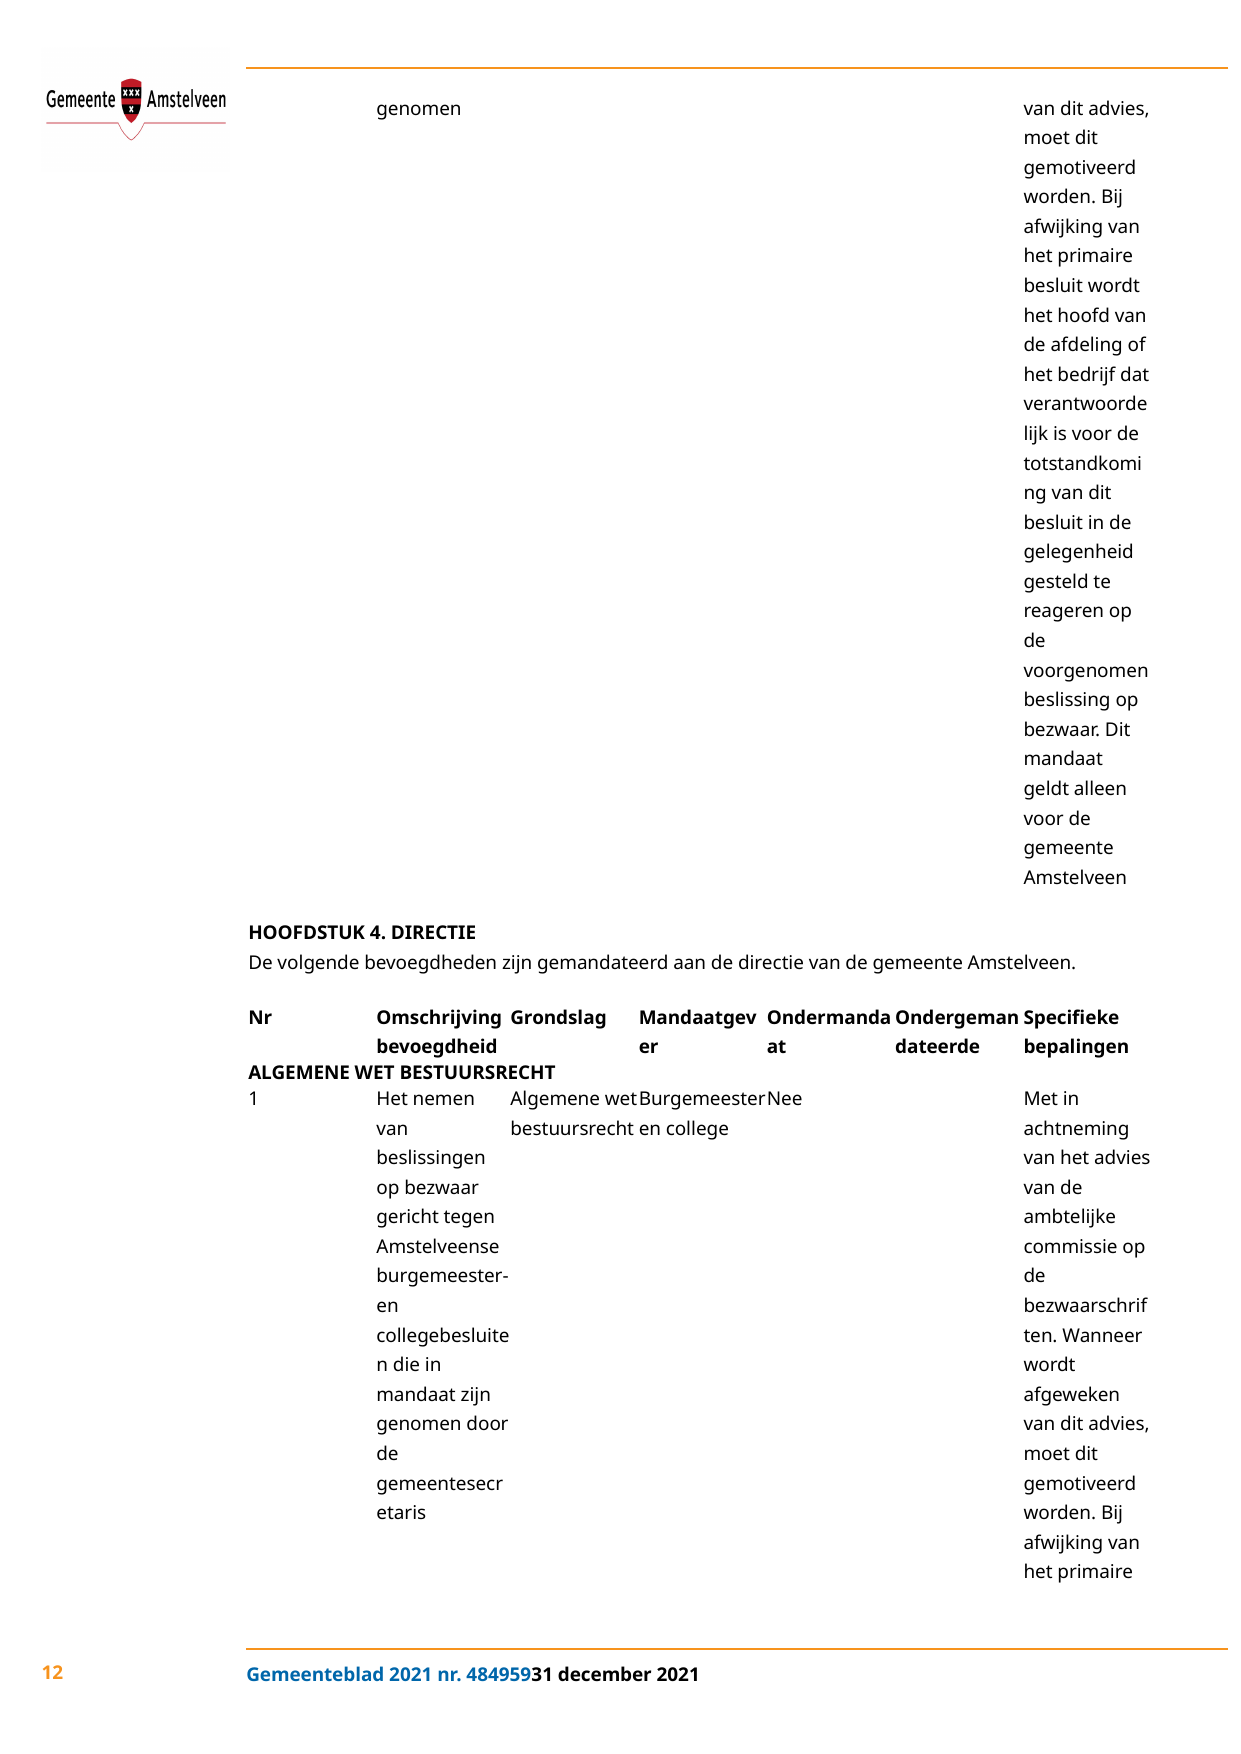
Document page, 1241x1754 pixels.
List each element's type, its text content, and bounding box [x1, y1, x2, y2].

table_cell [510, 95, 638, 890]
table_cell Grondslag [510, 1004, 638, 1059]
picture [41, 47, 231, 172]
table_cell Met in achtneming van het advies van de ambtelijke commissie op de bezwaarschriften. Wanneer wordt afgeweken van dit advies, moet dit gemotiveerd worden. Bij afwijking van het primaire [1023, 1085, 1152, 1584]
table_cell Nee [767, 1085, 895, 1584]
table_cell Burgemeester en college [639, 1085, 767, 1584]
table_cell 1 [248, 1085, 376, 1584]
table_cell [895, 1085, 1023, 1584]
table_cell Ondermandaat [767, 1004, 895, 1059]
table_cell [639, 95, 767, 890]
table_cell Mandaatgever [639, 1004, 767, 1059]
table_cell Het nemen van beslissingen op bezwaar gericht tegen Amstelveense burgemeester- en collegebesluiten die in mandaat zijn genomen door de gemeentesecretaris [376, 1085, 510, 1584]
table_cell ALGEMENE WET BESTUURSRECHT [248, 1060, 1152, 1085]
table_cell [248, 95, 376, 890]
table_cell [767, 95, 895, 890]
table_cell Nr [248, 1004, 376, 1059]
table_cell HOOFDSTUK 4. DIRECTIE De volgende bevoegdheden zijn gemandateerd aan de directie van de gemeente Amstelveen. [248, 890, 1152, 1004]
table_cell Specifieke bepalingen [1023, 1004, 1152, 1059]
table_cell [895, 95, 1023, 890]
table_cell van dit advies, moet dit gemotiveerd worden. Bij afwijking van het primaire besluit wordt het hoofd van de afdeling of het bedrijf dat verantwoordelijk is voor de totstandkoming van dit besluit in de gelegenheid gesteld te reageren op de voorgenomen beslissing op bezwaar. Dit mandaat geldt alleen voor de gemeente Amstelveen [1023, 95, 1152, 890]
table_cell genomen [376, 95, 510, 890]
table_cell Omschrijving bevoegdheid [376, 1004, 510, 1059]
table_cell Ondergemandateerde [895, 1004, 1023, 1059]
table_cell Algemene wet bestuursrecht [510, 1085, 638, 1584]
